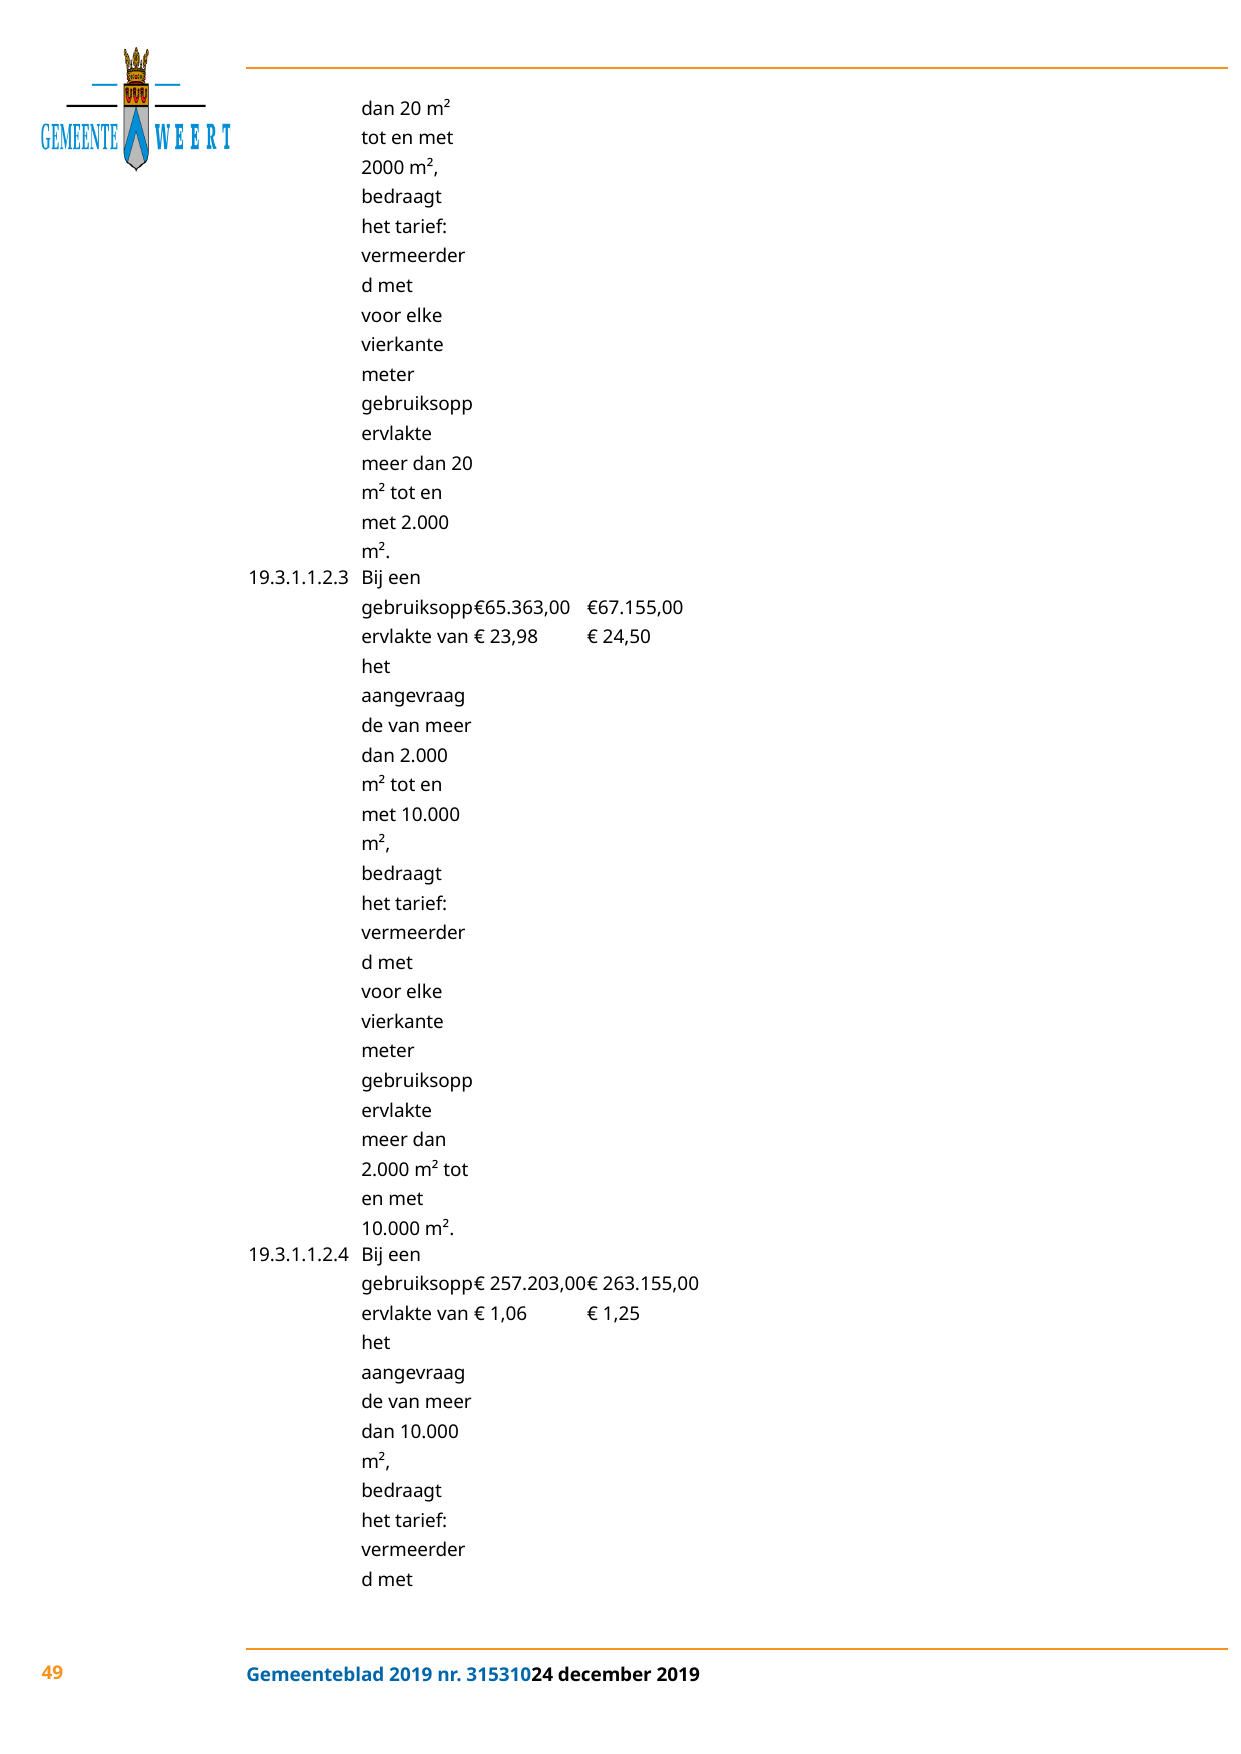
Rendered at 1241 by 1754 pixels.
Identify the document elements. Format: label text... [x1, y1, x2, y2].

table_cell €65.363,00 € 23,98 [474, 564, 587, 1241]
table_cell [248, 95, 361, 564]
table_cell Bij een gebruiksoppervlakte van het aangevraagde van meer dan 10.000 m², bedraagt het tarief: vermeerderd met [361, 1241, 474, 1592]
table_cell € 257.203,00 € 1,06 [474, 1241, 587, 1592]
table_cell [474, 95, 587, 564]
table_cell Bij een gebruiksoppervlakte van het aangevraagde van meer dan 2.000 m² tot en met 10.000 m², bedraagt het tarief: vermeerderd met voor elke vierkante meter gebruiksoppervlakte meer dan 2.000 m² tot en met 10.000 m². [361, 564, 474, 1241]
table_cell €67.155,00 € 24,50 [587, 564, 700, 1241]
table_cell 19.3.1.1.2.4 [248, 1241, 361, 1592]
picture [41, 47, 231, 172]
table_cell [587, 95, 700, 564]
table_cell € 263.155,00 € 1,25 [587, 1241, 700, 1592]
table_cell 19.3.1.1.2.3 [248, 564, 361, 1241]
table_cell dan 20 m² tot en met 2000 m², bedraagt het tarief: vermeerderd met voor elke vierkante meter gebruiksoppervlakte meer dan 20 m² tot en met 2.000 m². [361, 95, 474, 564]
